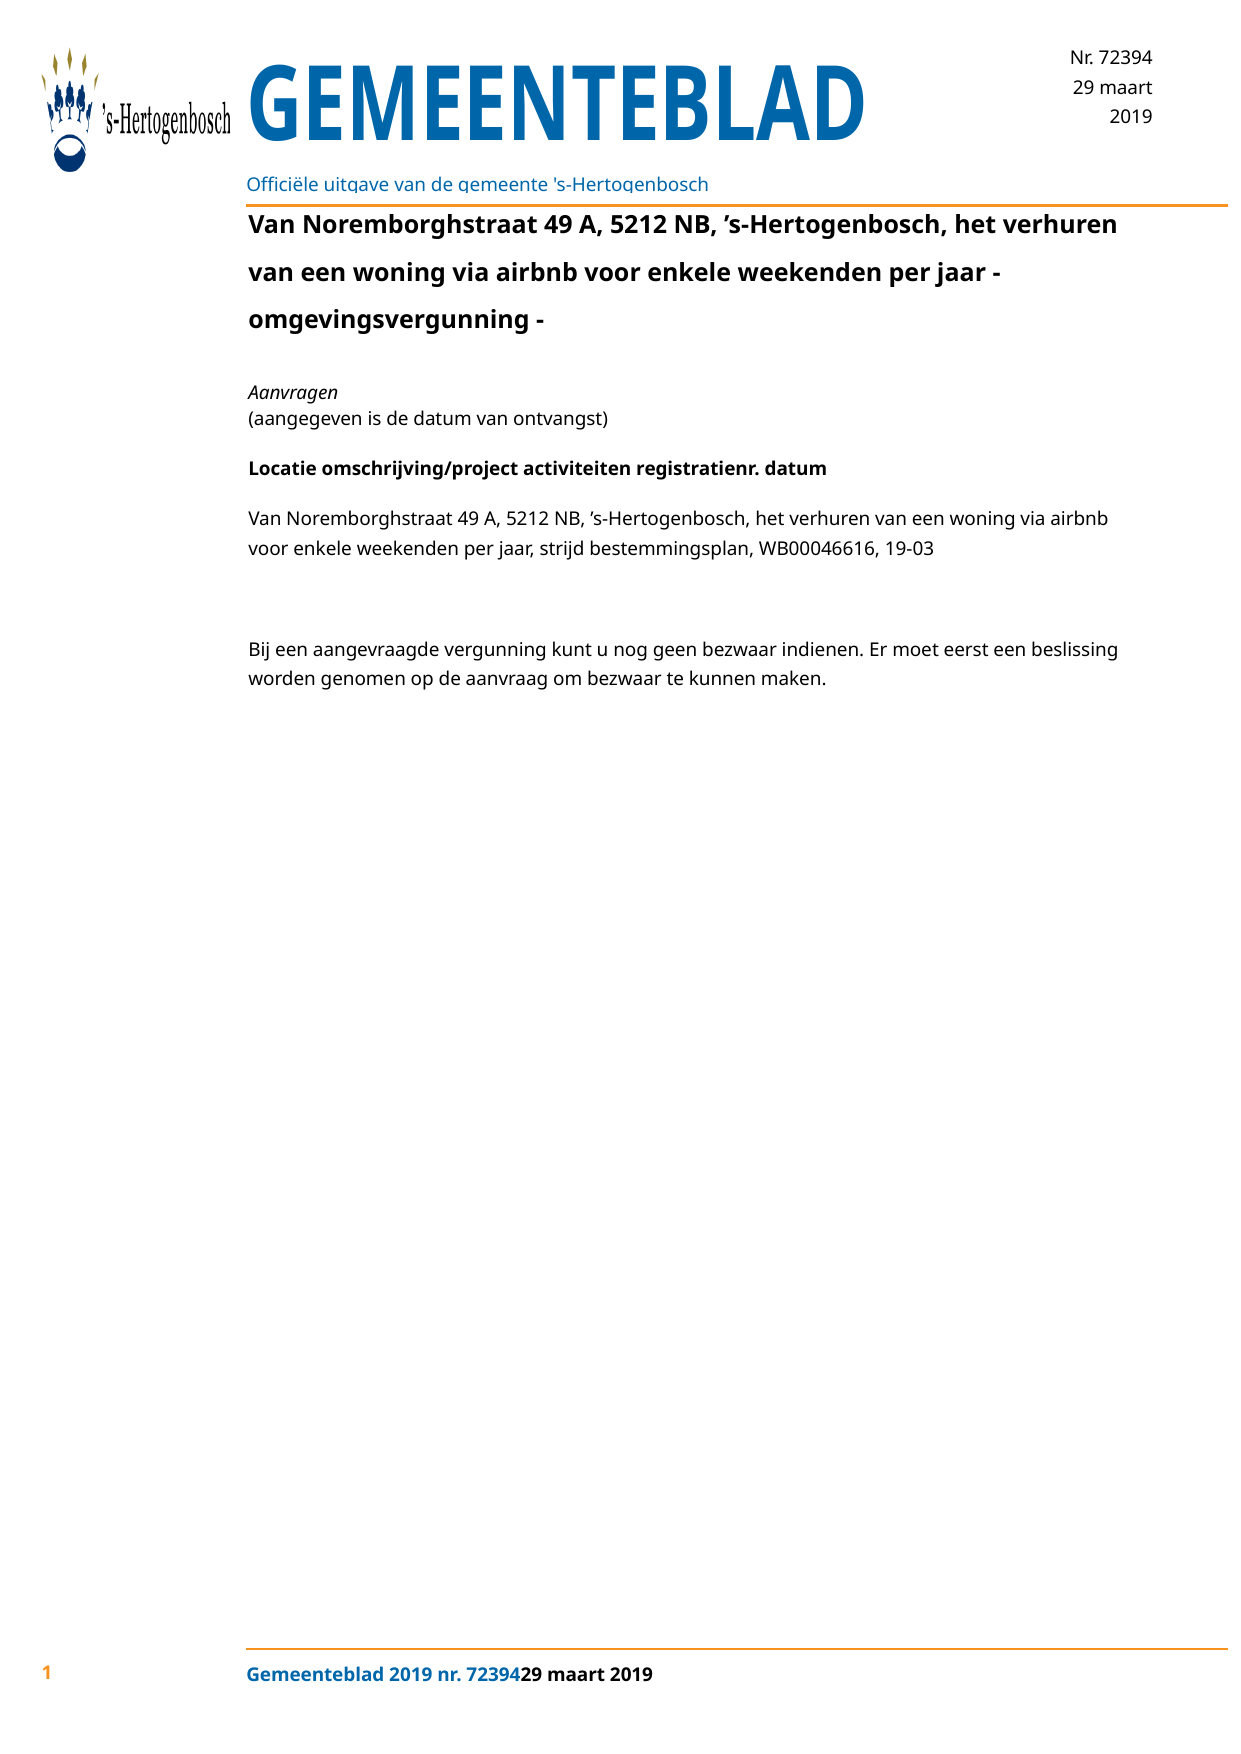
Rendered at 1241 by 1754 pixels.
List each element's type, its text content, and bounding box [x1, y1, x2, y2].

text Aanvragen [248, 379, 1152, 405]
picture [41, 47, 231, 172]
text Bij een aangevraagde vergunning kunt u nog geen bezwaar indienen. Er moet eerst een beslissing worden genomen op de aanvraag om bezwaar te kunnen maken. [248, 636, 1152, 691]
text Van Noremborghstraat 49 A, 5212 NB, ’s-Hertogenbosch, het verhuren van een woning via airbnb voor enkele weekenden per jaar, strijd bestemmingsplan, WB00046616, 19-03 [248, 506, 1152, 561]
text Van Noremborghstraat 49 A, 5212 NB, ’s-Hertogenbosch, het verhuren van een woning via airbnb voor enkele weekenden per jaar - omgevingsvergunning - [248, 207, 1152, 336]
text (aangegeven is de datum van ontvangst) [248, 405, 1152, 431]
text Locatie omschrijving/project activiteiten registratienr. datum [248, 455, 1152, 481]
